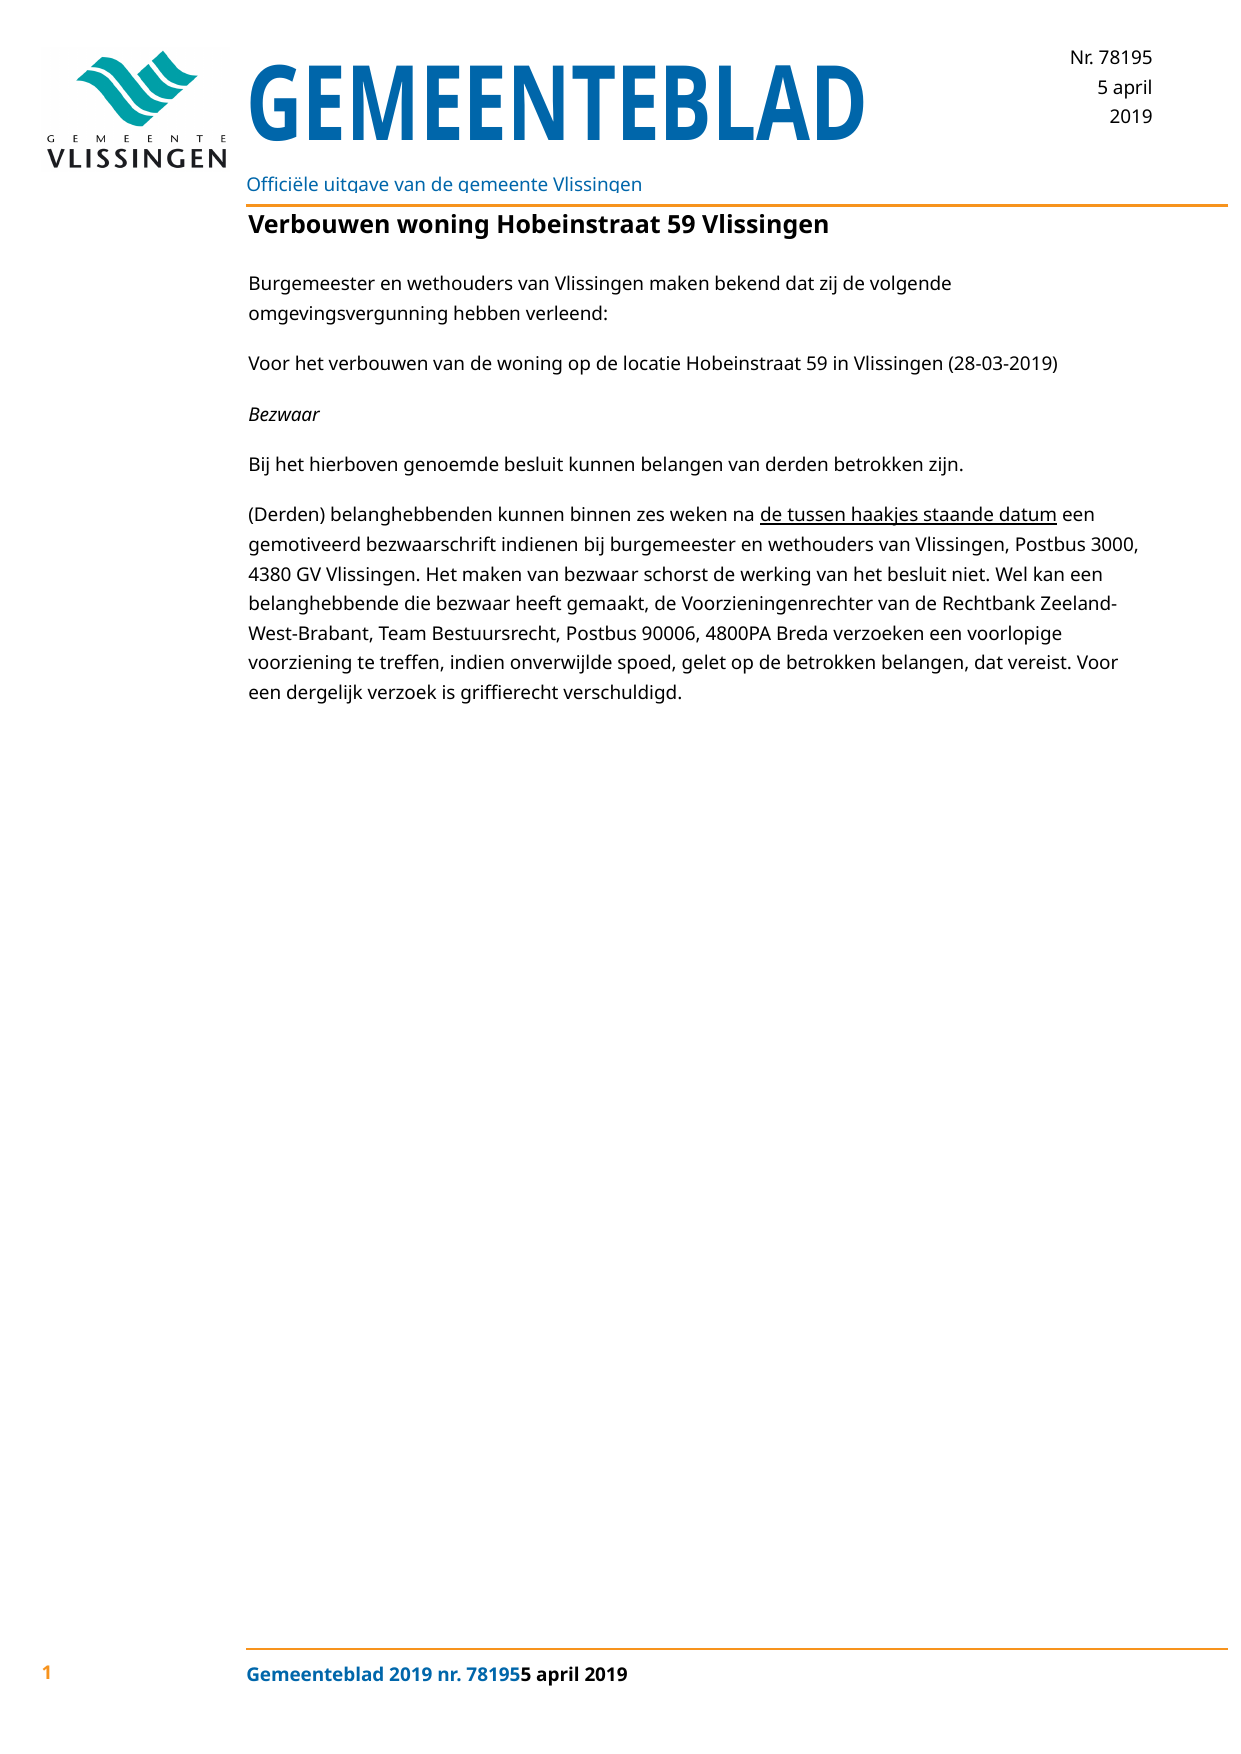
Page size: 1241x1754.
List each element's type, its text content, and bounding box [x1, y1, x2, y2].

text Voor het verbouwen van de woning op de locatie Hobeinstraat 59 in Vlissingen (28-03-2019) [248, 350, 1152, 376]
text Bij het hierboven genoemde besluit kunnen belangen van derden betrokken zijn. [248, 451, 1152, 477]
text (Derden) belanghebbenden kunnen binnen zes weken na de tussen haakjes staande datum een gemotiveerd bezwaarschrift indienen bij burgemeester en wethouders van Vlissingen, Postbus 3000, 4380 GV Vlissingen. Het maken van bezwaar schorst de werking van het besluit niet. Wel kan een belanghebbende die bezwaar heeft gemaakt, de Voorzieningenrechter van de Rechtbank Zeeland-West-Brabant, Team Bestuursrecht, Postbus 90006, 4800PA Breda verzoeken een voorlopige voorziening te treffen, indien onverwijlde spoed, gelet op de betrokken belangen, dat vereist. Voor een dergelijk verzoek is griffierecht verschuldigd. [248, 502, 1152, 705]
text Burgemeester en wethouders van Vlissingen maken bekend dat zij de volgende omgevingsvergunning hebben verleend: [248, 270, 1152, 326]
text Bezwaar [248, 401, 1152, 426]
text Verbouwen woning Hobeinstraat 59 Vlissingen [248, 207, 1152, 241]
picture [41, 47, 231, 172]
